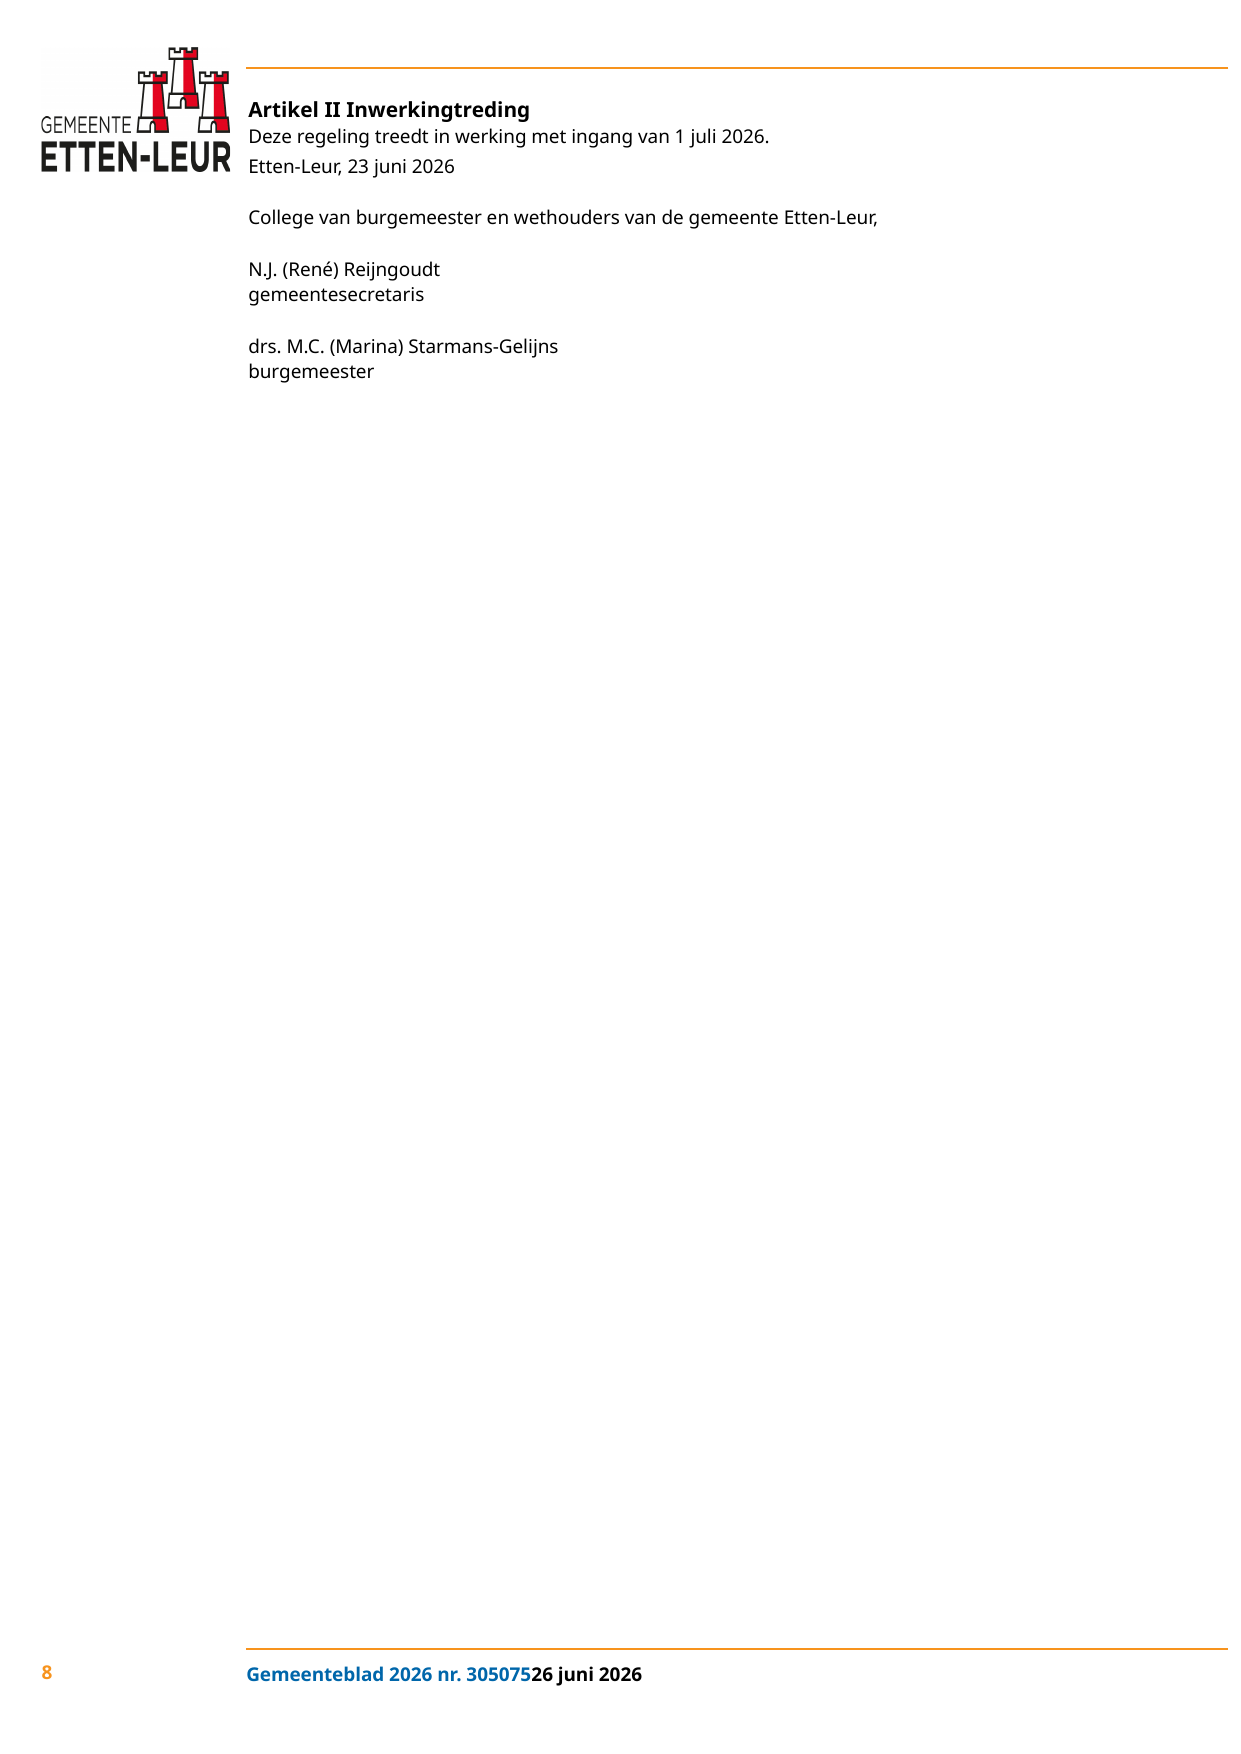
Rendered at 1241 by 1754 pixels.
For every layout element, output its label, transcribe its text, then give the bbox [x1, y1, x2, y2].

text Etten-Leur, 23 juni 2026 [248, 153, 1152, 178]
text College van burgemeester en wethouders van de gemeente Etten-Leur, [248, 204, 1152, 230]
text Deze regeling treedt in werking met ingang van 1 juli 2026. [248, 123, 1152, 149]
text Artikel II Inwerkingtreding [248, 95, 1152, 123]
text gemeentesecretaris [248, 281, 1152, 307]
text drs. M.C. (Marina) Starmans-Gelijns [248, 333, 1152, 359]
text burgemeester [248, 359, 1152, 384]
picture [41, 47, 231, 172]
text N.J. (René) Reijngoudt [248, 256, 1152, 281]
